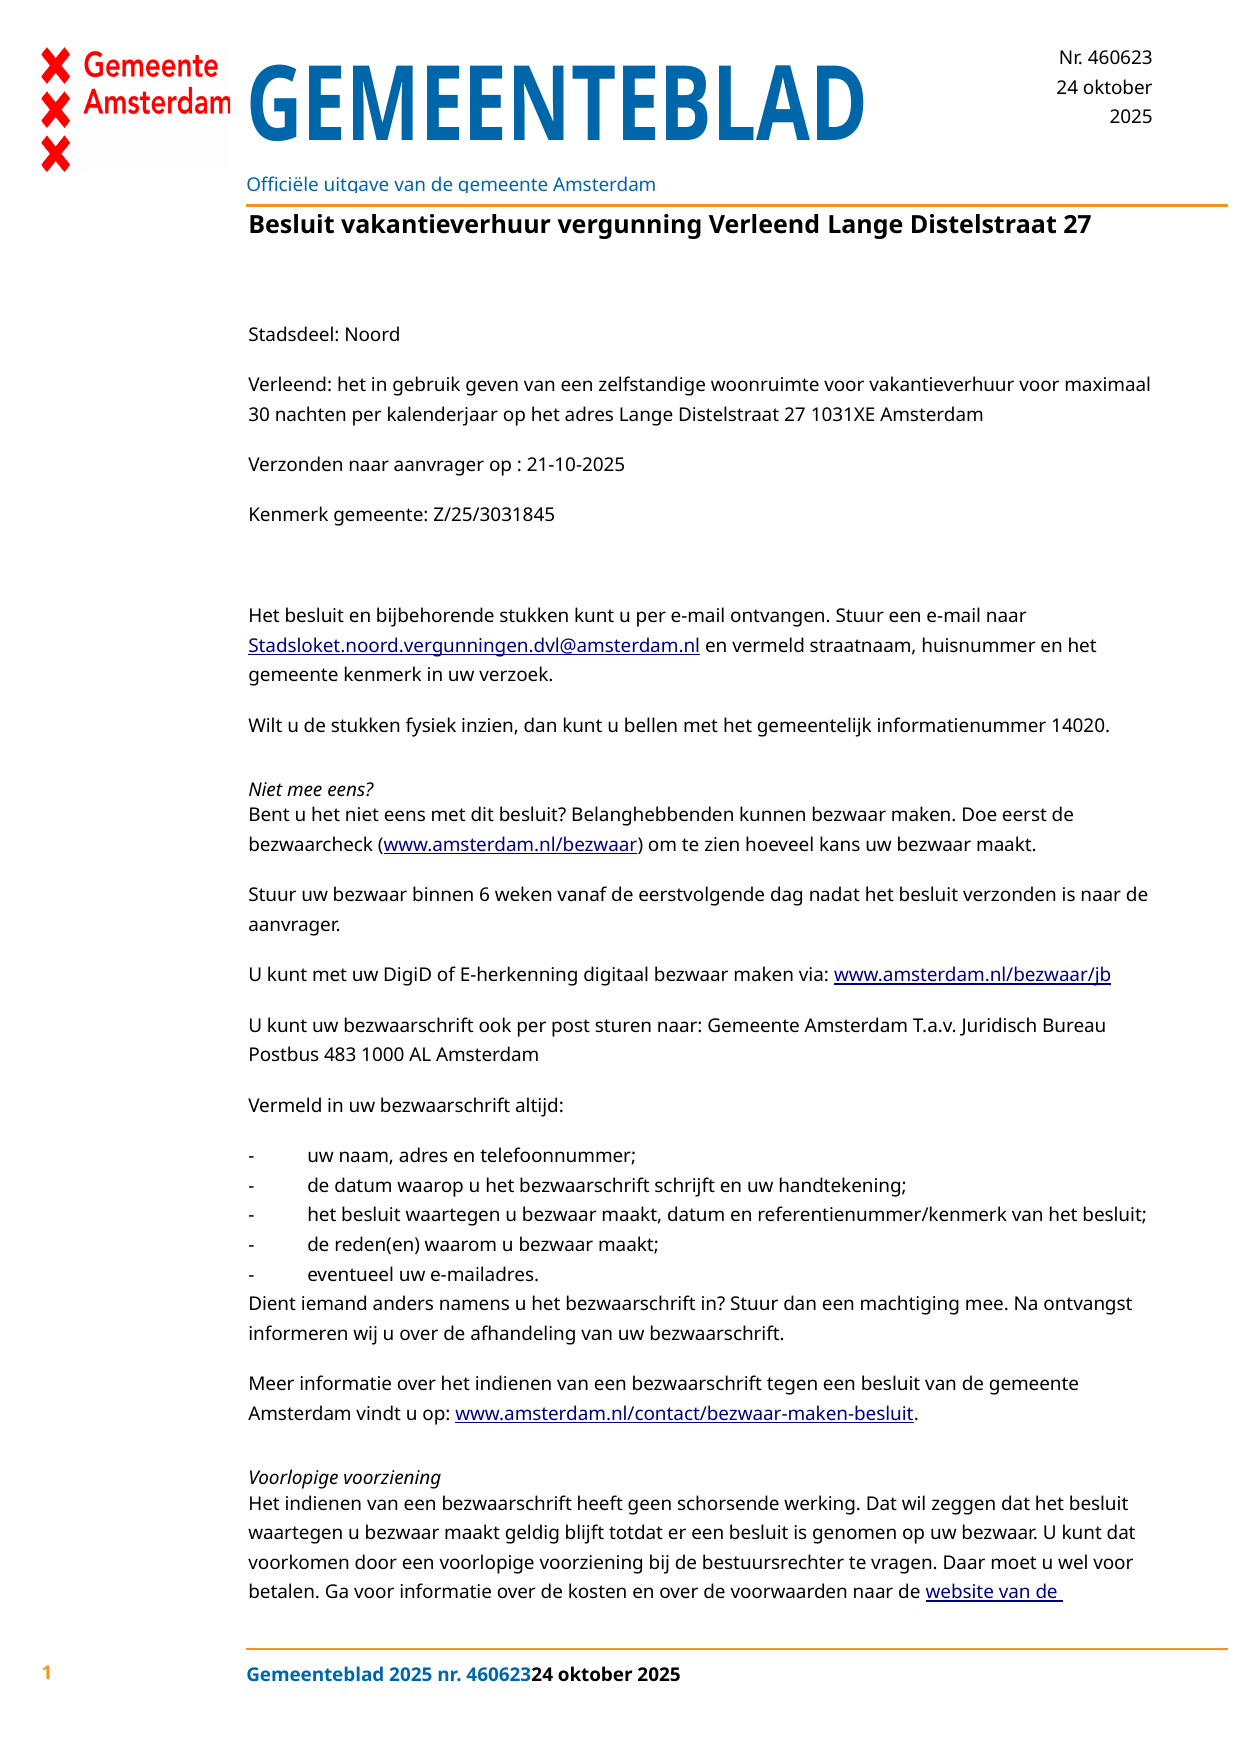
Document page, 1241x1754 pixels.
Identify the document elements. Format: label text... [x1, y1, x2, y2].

text Besluit vakantieverhuur vergunning Verleend Lange Distelstraat 27 [248, 207, 1152, 241]
text Het besluit en bijbehorende stukken kunt u per e-mail ontvangen. Stuur een e-mail naar Stadsloket.noord.vergunningen.dvl@amsterdam.nl en vermeld straatnaam, huisnummer en het gemeente kenmerk in uw verzoek. [248, 602, 1152, 687]
text Kenmerk gemeente: Z/25/3031845 [248, 502, 1152, 527]
text U kunt met uw DigiD of E-herkenning digitaal bezwaar maken via: www.amsterdam.nl/bezwaar/jb [248, 962, 1152, 987]
list de reden(en) waarom u bezwaar maakt; [248, 1231, 1152, 1257]
text Meer informatie over het indienen van een bezwaarschrift tegen een besluit van de gemeente Amsterdam vindt u op: www.amsterdam.nl/contact/bezwaar-maken-besluit. [248, 1370, 1152, 1426]
text Dient iemand anders namens u het bezwaarschrift in? Stuur dan een machtiging mee. Na ontvangst informeren wij u over de afhandeling van uw bezwaarschrift. [248, 1290, 1152, 1346]
text Stadsdeel: Noord [248, 321, 1152, 346]
text U kunt uw bezwaarschrift ook per post sturen naar: Gemeente Amsterdam T.a.v. Juridisch Bureau Postbus 483 1000 AL Amsterdam [248, 1012, 1152, 1067]
text Het indienen van een bezwaarschrift heeft geen schorsende werking. Dat wil zeggen dat het besluit waartegen u bezwaar maakt geldig blijft totdat er een besluit is genomen op uw bezwaar. U kunt dat voorkomen door een voorlopige voorziening bij de bestuursrechter te vragen. Daar moet u wel voor betalen. Ga voor informatie over de kosten en over de voorwaarden naar de website van de [248, 1490, 1152, 1604]
picture [41, 47, 231, 172]
list het besluit waartegen u bezwaar maakt, datum en referentienummer/kenmerk van het besluit; [248, 1202, 1152, 1227]
list de datum waarop u het bezwaarschrift schrijft en uw handtekening; [248, 1172, 1152, 1198]
list uw naam, adres en telefoonnummer; [248, 1142, 1152, 1168]
text Stuur uw bezwaar binnen 6 weken vanaf de eerstvolgende dag nadat het besluit verzonden is naar de aanvrager. [248, 882, 1152, 937]
text Voorlopige voorziening [248, 1464, 1152, 1490]
text Verleend: het in gebruik geven van een zelfstandige woonruimte voor vakantieverhuur voor maximaal 30 nachten per kalenderjaar op het adres Lange Distelstraat 27 1031XE Amsterdam [248, 371, 1152, 426]
text Niet mee eens? [248, 776, 1152, 802]
text Bent u het niet eens met dit besluit? Belanghebbenden kunnen bezwaar maken. Doe eerst de bezwaarcheck (www.amsterdam.nl/bezwaar) om te zien hoeveel kans uw bezwaar maakt. [248, 802, 1152, 857]
text Verzonden naar aanvrager op : 21-10-2025 [248, 451, 1152, 477]
text Wilt u de stukken fysiek inzien, dan kunt u bellen met het gemeentelijk informatienummer 14020. [248, 712, 1152, 738]
text Vermeld in uw bezwaarschrift altijd: [248, 1092, 1152, 1118]
list eventueel uw e-mailadres. [248, 1261, 1152, 1287]
